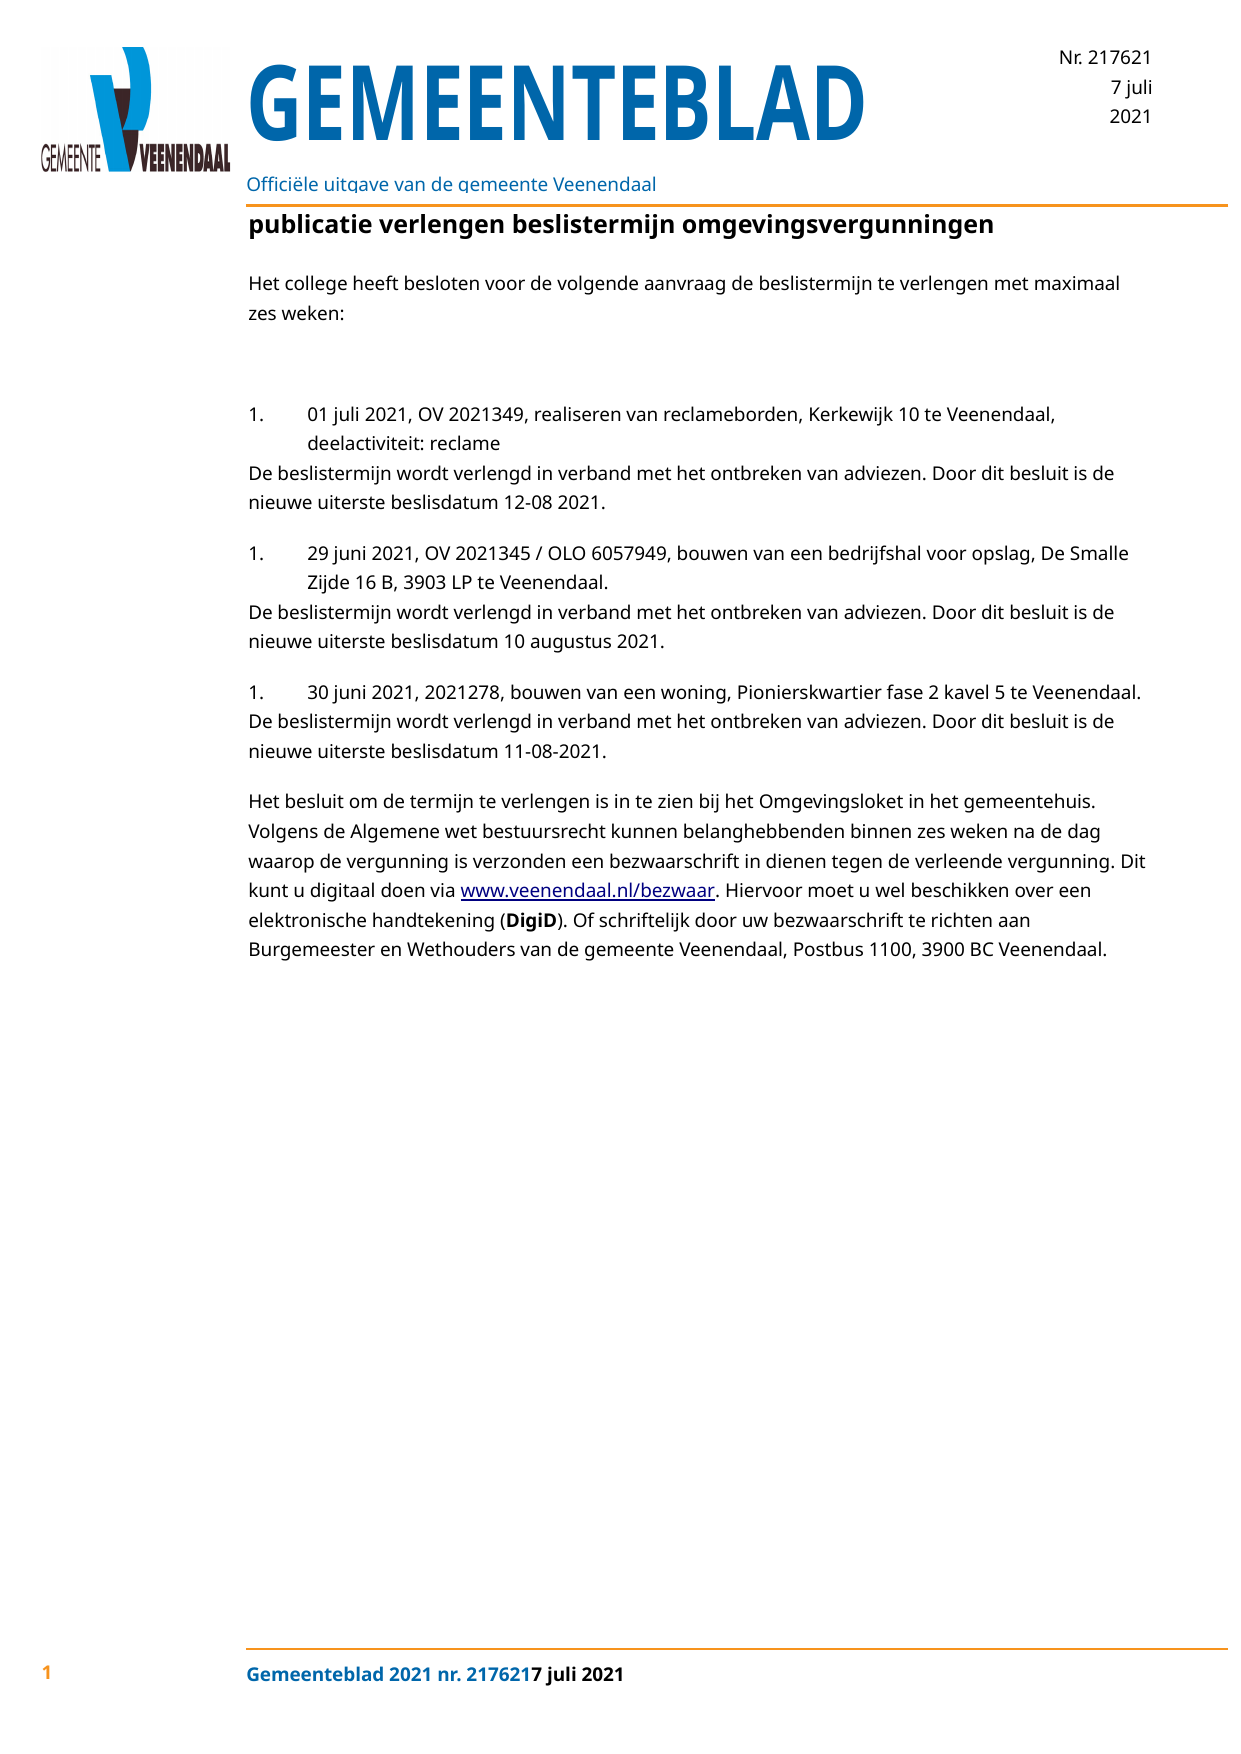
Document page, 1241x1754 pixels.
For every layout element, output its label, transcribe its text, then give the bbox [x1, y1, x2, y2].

picture [123, 47, 231, 172]
text Het college heeft besloten voor de volgende aanvraag de beslistermijn te verlengen met maximaal zes weken: [248, 270, 1152, 326]
text De beslistermijn wordt verlengd in verband met het ontbreken van adviezen. Door dit besluit is de nieuwe uiterste beslisdatum 10 augustus 2021. [248, 599, 1152, 654]
picture [41, 47, 130, 172]
text De beslistermijn wordt verlengd in verband met het ontbreken van adviezen. Door dit besluit is de nieuwe uiterste beslisdatum 12-08 2021. [248, 460, 1152, 515]
list 01 juli 2021, OV 2021349, realiseren van reclameborden, Kerkewijk 10 te Veenendaal, deelactiviteit: reclame [248, 401, 1152, 456]
text De beslistermijn wordt verlengd in verband met het ontbreken van adviezen. Door dit besluit is de nieuwe uiterste beslisdatum 11-08-2021. [248, 709, 1152, 764]
list 29 juni 2021, OV 2021345 / OLO 6057949, bouwen van een bedrijfshal voor opslag, De Smalle Zijde 16 B, 3903 LP te Veenendaal. [248, 540, 1152, 595]
text Het besluit om de termijn te verlengen is in te zien bij het Omgevingsloket in het gemeentehuis. Volgens de Algemene wet bestuursrecht kunnen belanghebbenden binnen zes weken na de dag waarop de vergunning is verzonden een bezwaarschrift in dienen tegen de verleende vergunning. Dit kunt u digitaal doen via www.veenendaal.nl/bezwaar. Hiervoor moet u wel beschikken over een elektronische handtekening (DigiD). Of schriftelijk door uw bezwaarschrift te richten aan Burgemeester en Wethouders van de gemeente Veenendaal, Postbus 1100, 3900 BC Veenendaal. [248, 789, 1152, 962]
list 30 juni 2021, 2021278, bouwen van een woning, Pionierskwartier fase 2 kavel 5 te Veenendaal. [248, 679, 1152, 705]
text publicatie verlengen beslistermijn omgevingsvergunningen [248, 207, 1152, 241]
